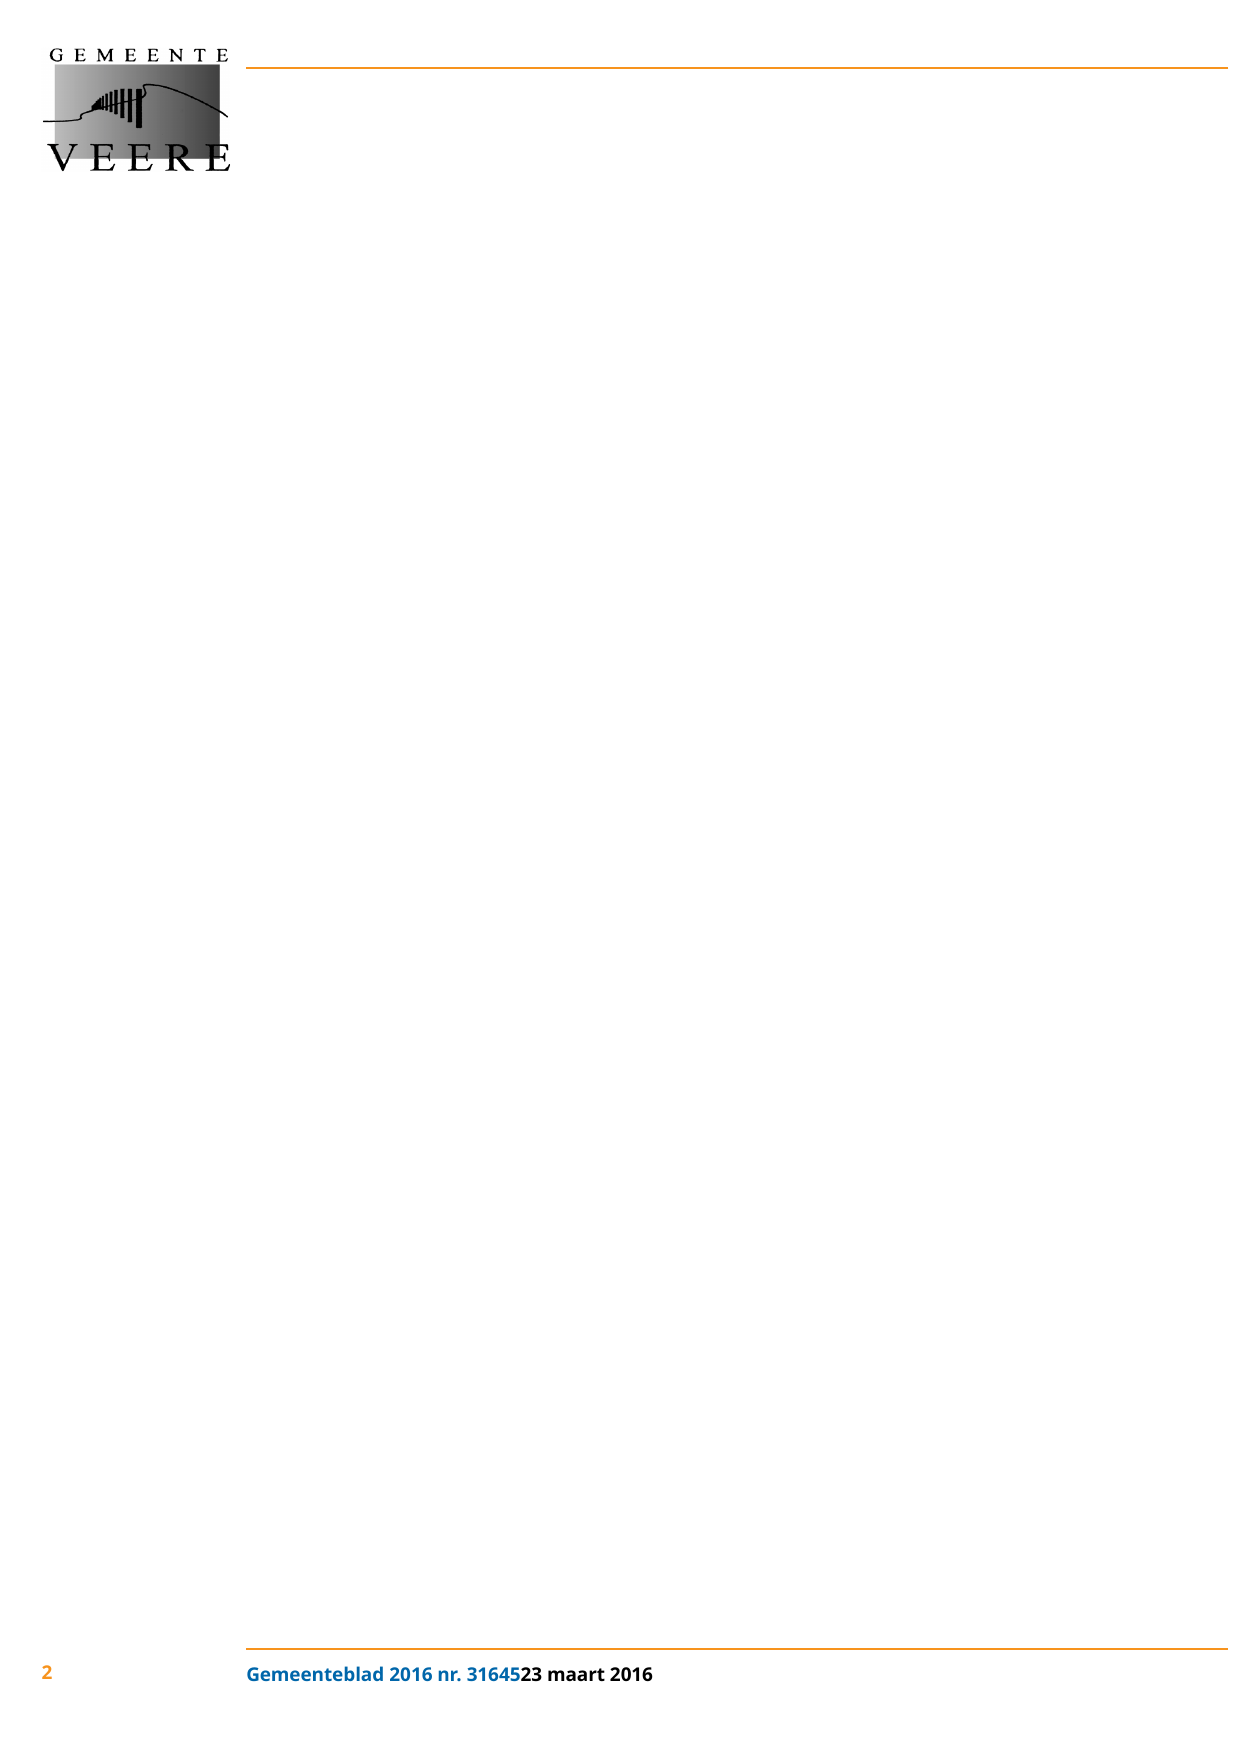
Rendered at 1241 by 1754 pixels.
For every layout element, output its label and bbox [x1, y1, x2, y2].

picture [41, 47, 231, 172]
